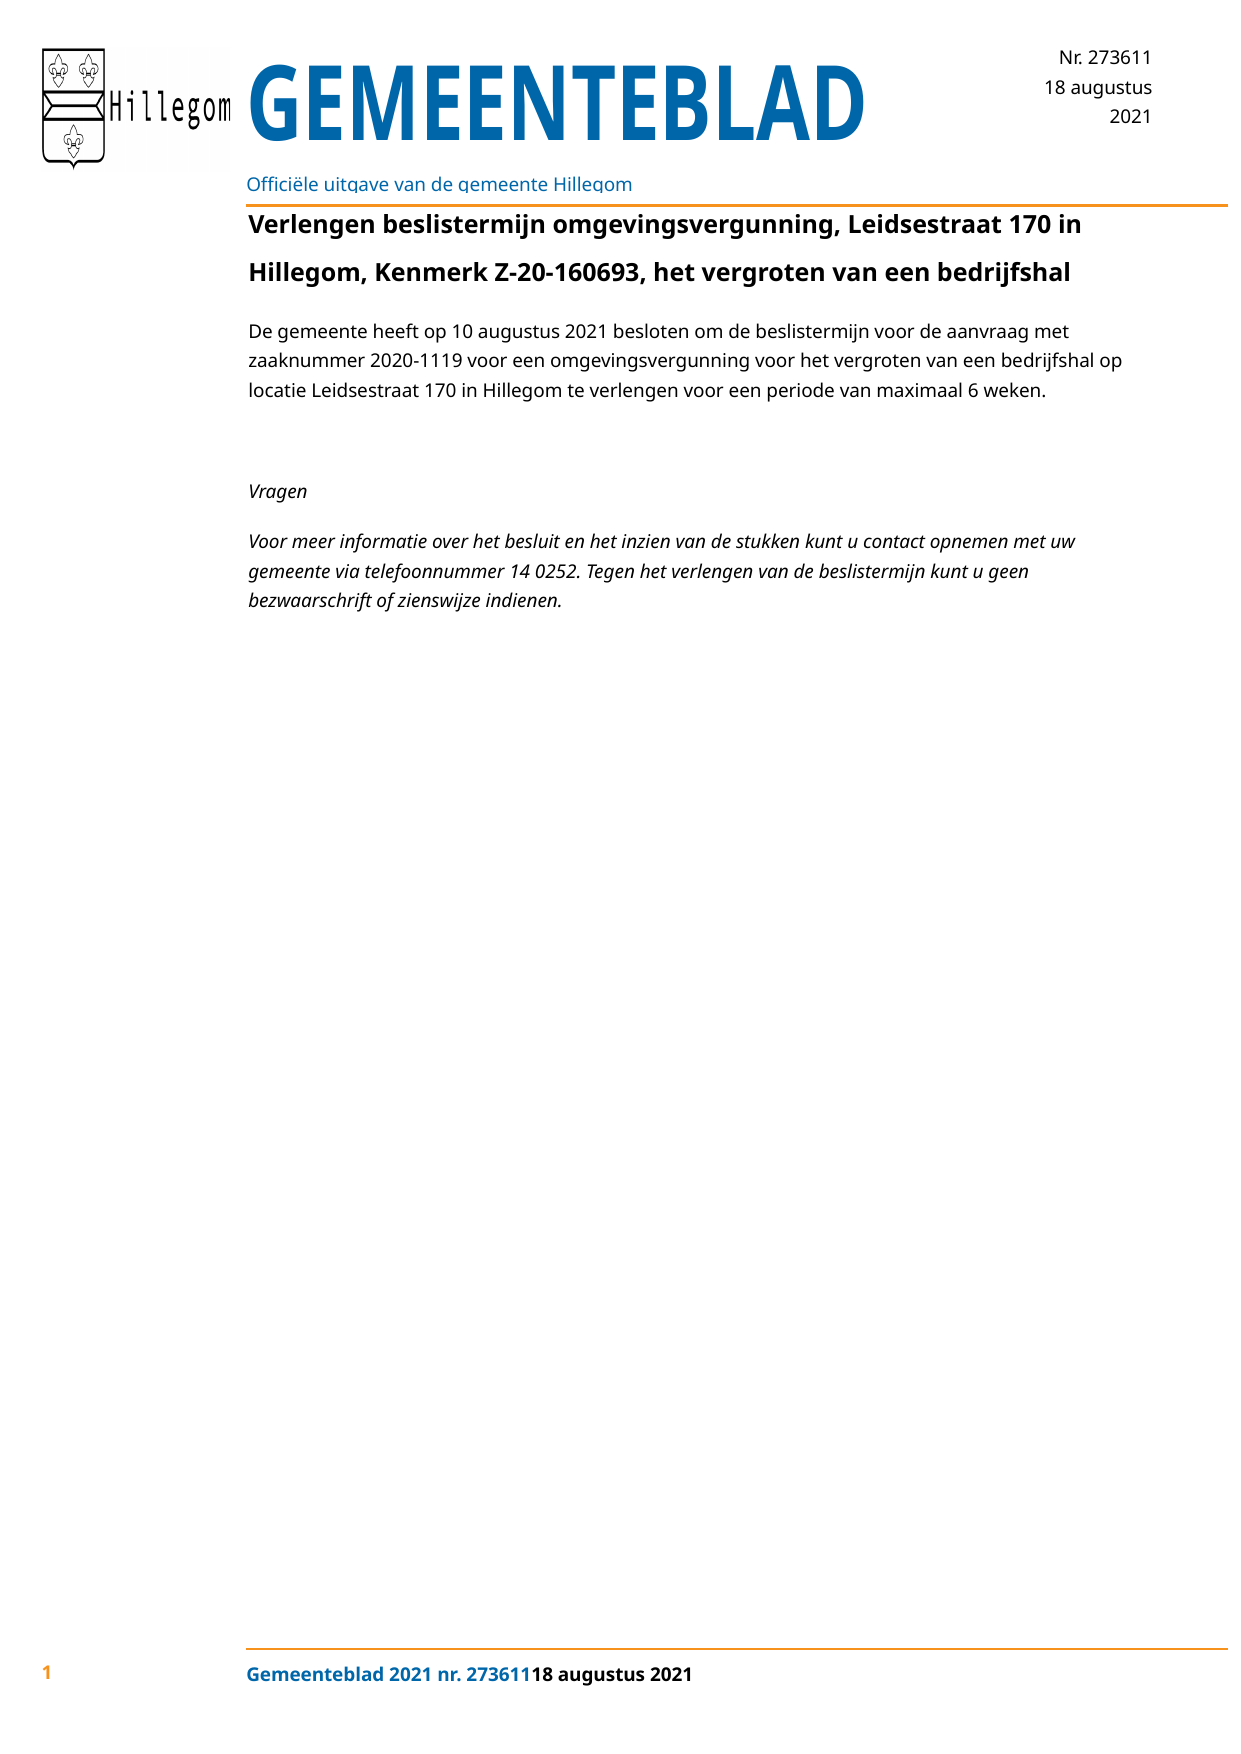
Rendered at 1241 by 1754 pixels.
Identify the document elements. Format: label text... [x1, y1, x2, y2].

text Voor meer informatie over het besluit en het inzien van de stukken kunt u contact opnemen met uw gemeente via telefoonnummer 14 0252. Tegen het verlengen van de beslistermijn kunt u geen bezwaarschrift of zienswijze indienen. [248, 528, 1152, 613]
text De gemeente heeft op 10 augustus 2021 besloten om de beslistermijn voor de aanvraag met zaaknummer 2020-1119 voor een omgevingsvergunning voor het vergroten van een bedrijfshal op locatie Leidsestraat 170 in Hillegom te verlengen voor een periode van maximaal 6 weken. [248, 318, 1152, 403]
picture [41, 47, 231, 172]
text Vragen [248, 478, 1152, 504]
text Verlengen beslistermijn omgevingsvergunning, Leidsestraat 170 in Hillegom, Kenmerk Z-20-160693, het vergroten van een bedrijfshal [248, 207, 1152, 288]
